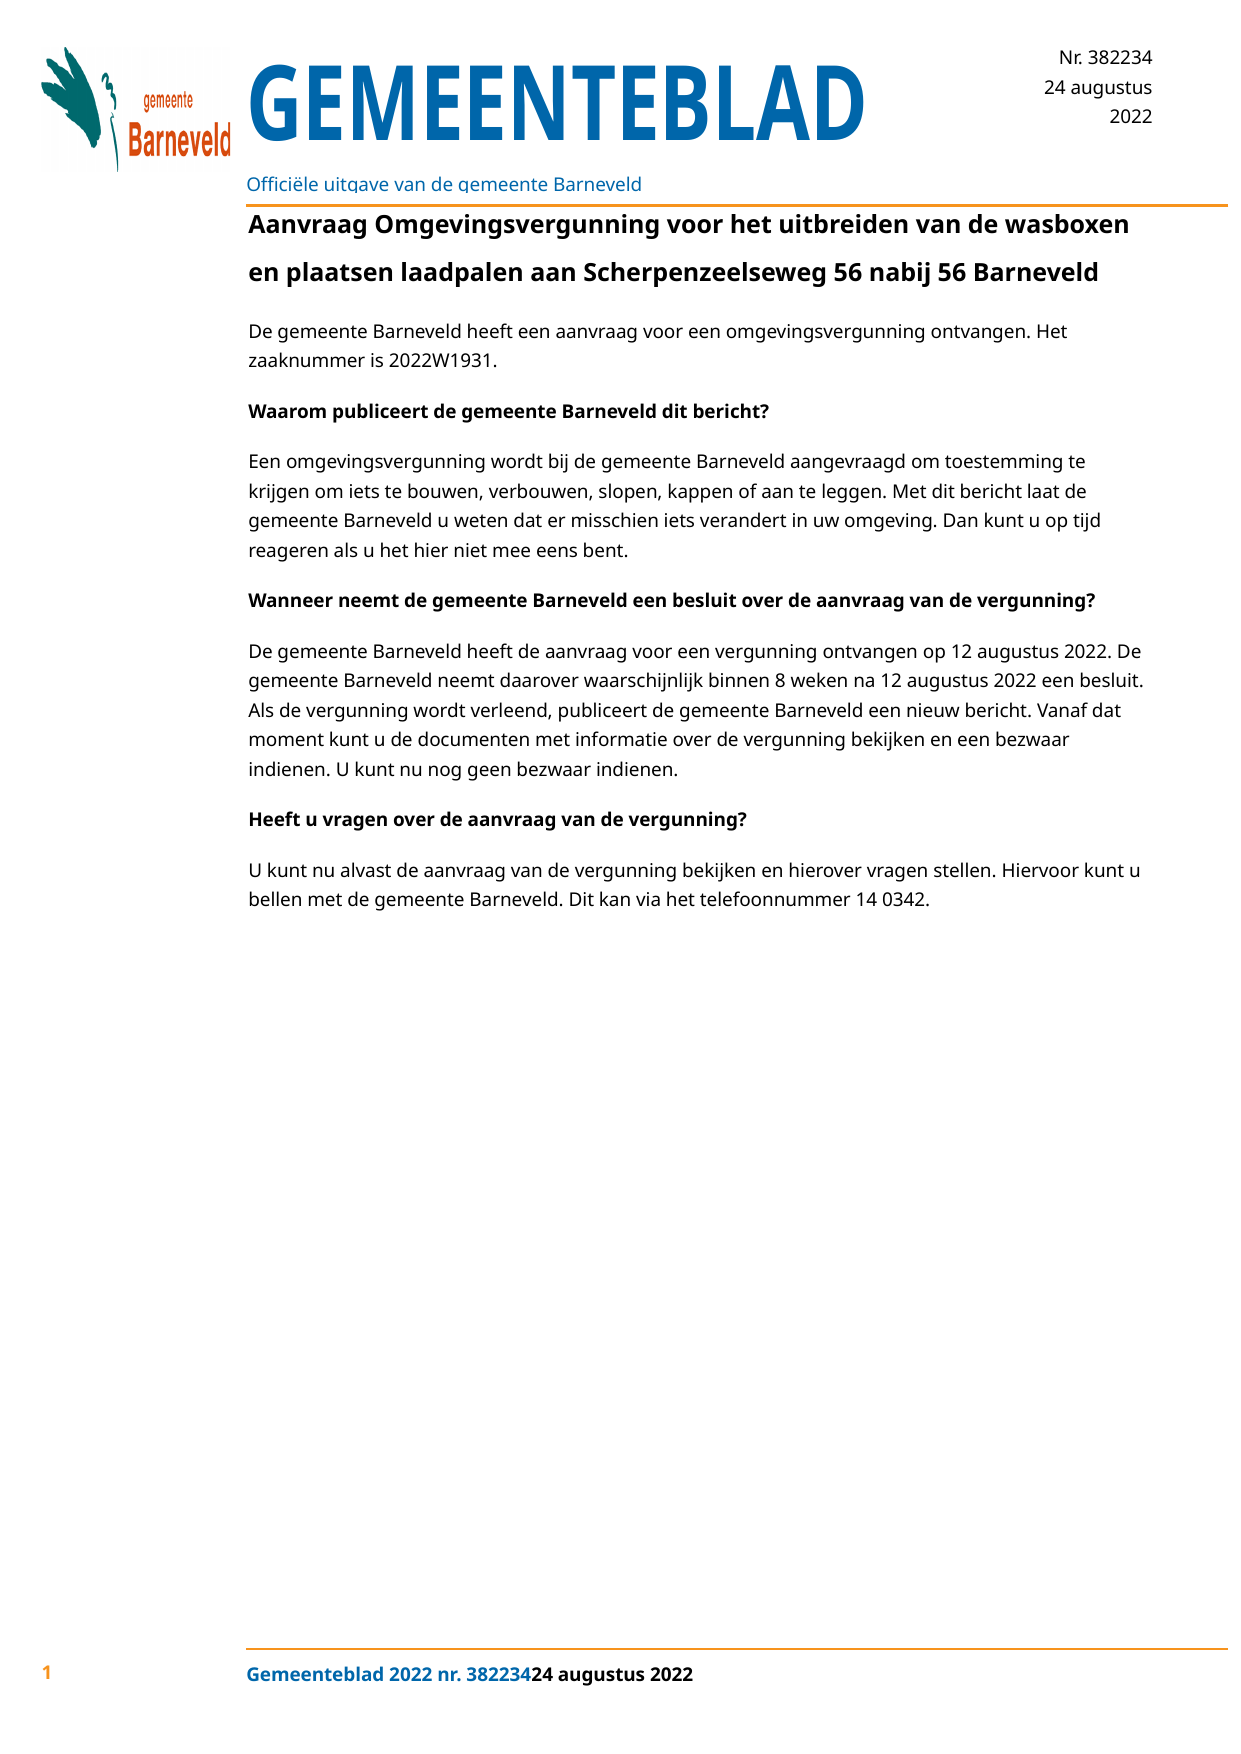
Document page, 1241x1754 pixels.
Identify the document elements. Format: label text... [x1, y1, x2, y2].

text Een omgevingsvergunning wordt bij de gemeente Barneveld aangevraagd om toestemming te krijgen om iets te bouwen, verbouwen, slopen, kappen of aan te leggen. Met dit bericht laat de gemeente Barneveld u weten dat er misschien iets verandert in uw omgeving. Dan kunt u op tijd reageren als u het hier niet mee eens bent. [248, 448, 1152, 563]
text Waarom publiceert de gemeente Barneveld dit bericht? [248, 398, 1152, 424]
picture [41, 47, 231, 172]
text Heeft u vragen over de aanvraag van de vergunning? [248, 807, 1152, 832]
text De gemeente Barneveld heeft de aanvraag voor een vergunning ontvangen op 12 augustus 2022. De gemeente Barneveld neemt daarover waarschijnlijk binnen 8 weken na 12 augustus 2022 een besluit. Als de vergunning wordt verleend, publiceert de gemeente Barneveld een nieuw bericht. Vanaf dat moment kunt u de documenten met informatie over de vergunning bekijken en een bezwaar indienen. U kunt nu nog geen bezwaar indienen. [248, 638, 1152, 782]
text De gemeente Barneveld heeft een aanvraag voor een omgevingsvergunning ontvangen. Het zaaknummer is 2022W1931. [248, 318, 1152, 373]
text Wanneer neemt de gemeente Barneveld een besluit over de aanvraag van de vergunning? [248, 587, 1152, 613]
text Aanvraag Omgevingsvergunning voor het uitbreiden van de wasboxen en plaatsen laadpalen aan Scherpenzeelseweg 56 nabij 56 Barneveld [248, 207, 1152, 288]
text U kunt nu alvast de aanvraag van de vergunning bekijken en hierover vragen stellen. Hiervoor kunt u bellen met de gemeente Barneveld. Dit kan via het telefoonnummer 14 0342. [248, 857, 1152, 912]
